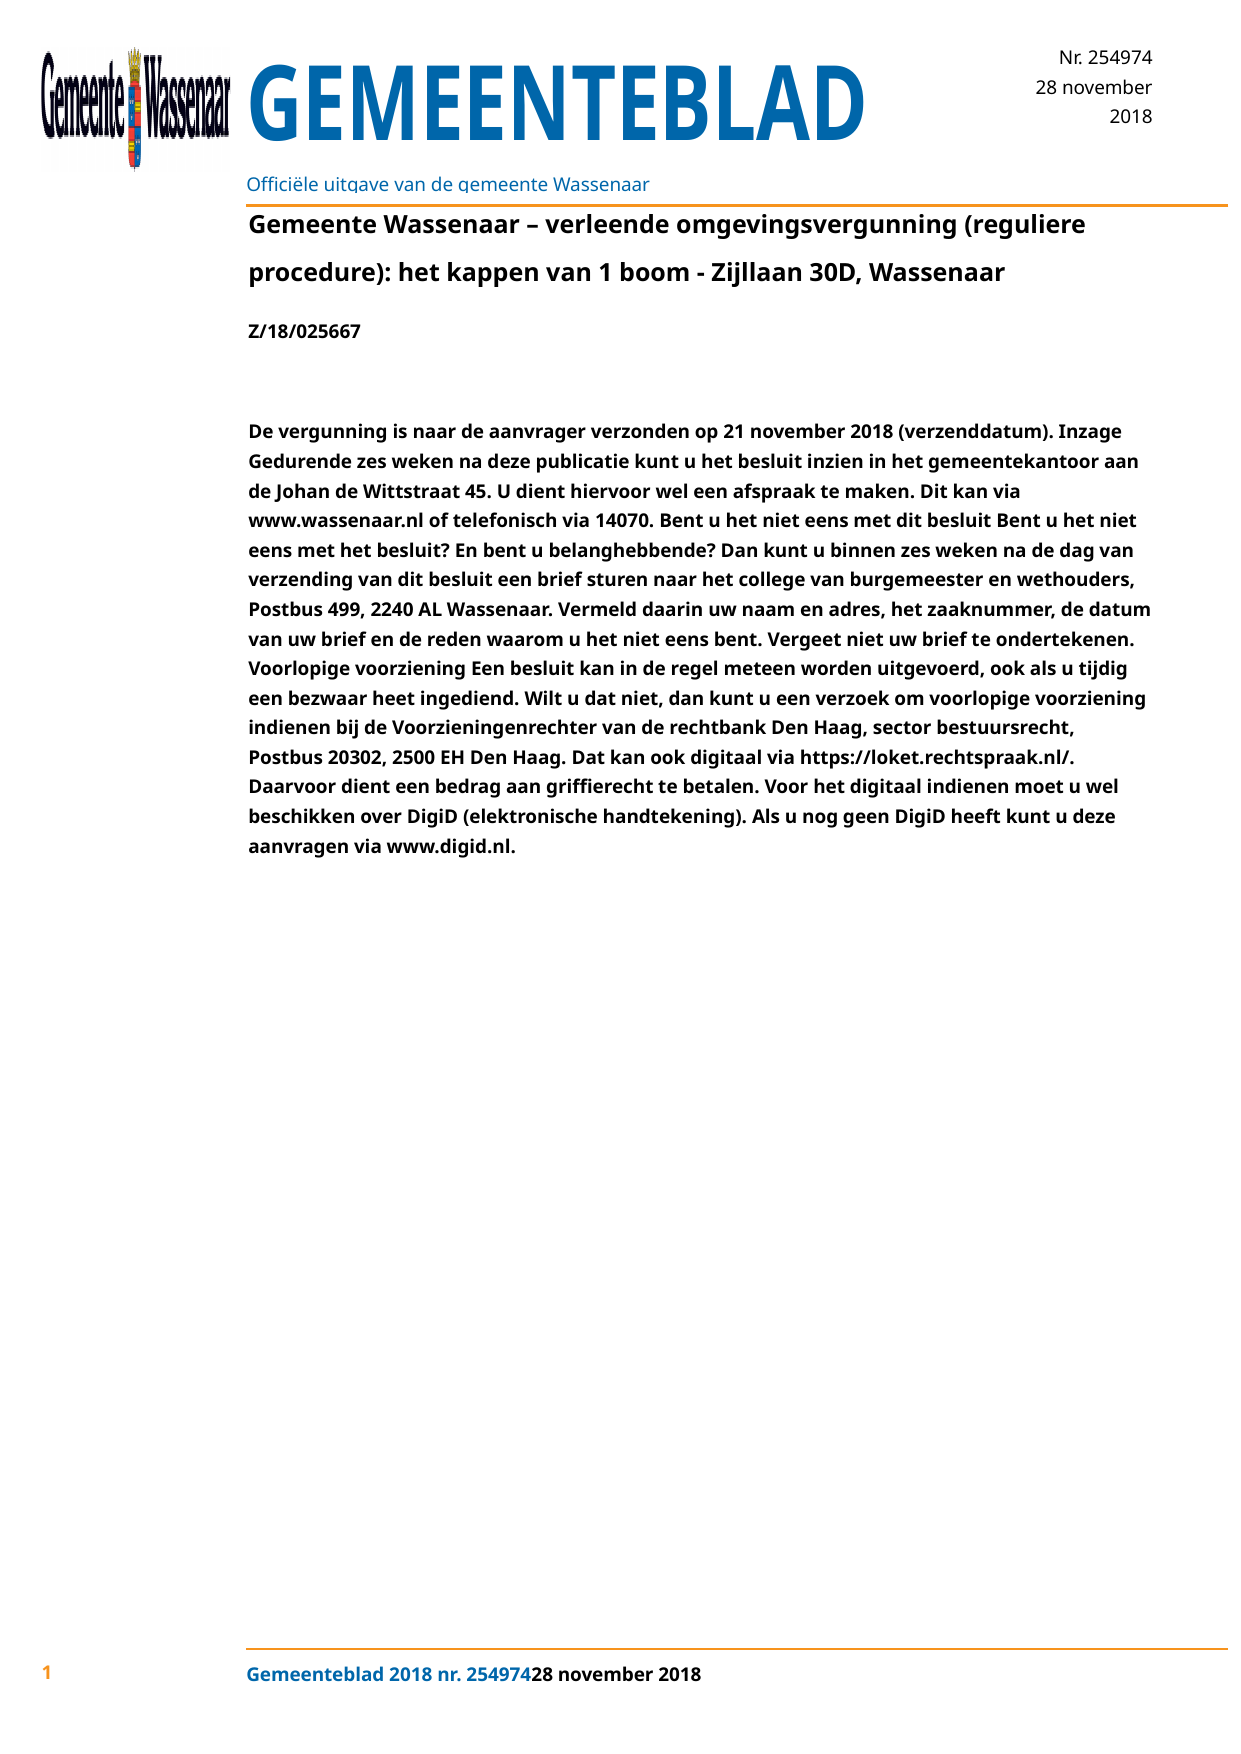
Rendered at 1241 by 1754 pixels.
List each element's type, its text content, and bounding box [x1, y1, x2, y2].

text Gemeente Wassenaar – verleende omgevingsvergunning (reguliere procedure): het kappen van 1 boom - Zijllaan 30D, Wassenaar [248, 207, 1152, 288]
picture [41, 47, 231, 172]
text De vergunning is naar de aanvrager verzonden op 21 november 2018 (verzenddatum). Inzage Gedurende zes weken na deze publicatie kunt u het besluit inzien in het gemeentekantoor aan de Johan de Wittstraat 45. U dient hiervoor wel een afspraak te maken. Dit kan via www.wassenaar.nl of telefonisch via 14070. Bent u het niet eens met dit besluit Bent u het niet eens met het besluit? En bent u belanghebbende? Dan kunt u binnen zes weken na de dag van verzending van dit besluit een brief sturen naar het college van burgemeester en wethouders, Postbus 499, 2240 AL Wassenaar. Vermeld daarin uw naam en adres, het zaaknummer, de datum van uw brief en de reden waarom u het niet eens bent. Vergeet niet uw brief te ondertekenen. Voorlopige voorziening Een besluit kan in de regel meteen worden uitgevoerd, ook als u tijdig een bezwaar heet ingediend. Wilt u dat niet, dan kunt u een verzoek om voorlopige voorziening indienen bij de Voorzieningenrechter van de rechtbank Den Haag, sector bestuursrecht, Postbus 20302, 2500 EH Den Haag. Dat kan ook digitaal via https://loket.rechtspraak.nl/. Daarvoor dient een bedrag aan griffierecht te betalen. Voor het digitaal indienen moet u wel beschikken over DigiD (elektronische handtekening). Als u nog geen DigiD heeft kunt u deze aanvragen via www.digid.nl. [248, 419, 1152, 859]
text Z/18/025667 [248, 318, 1152, 344]
